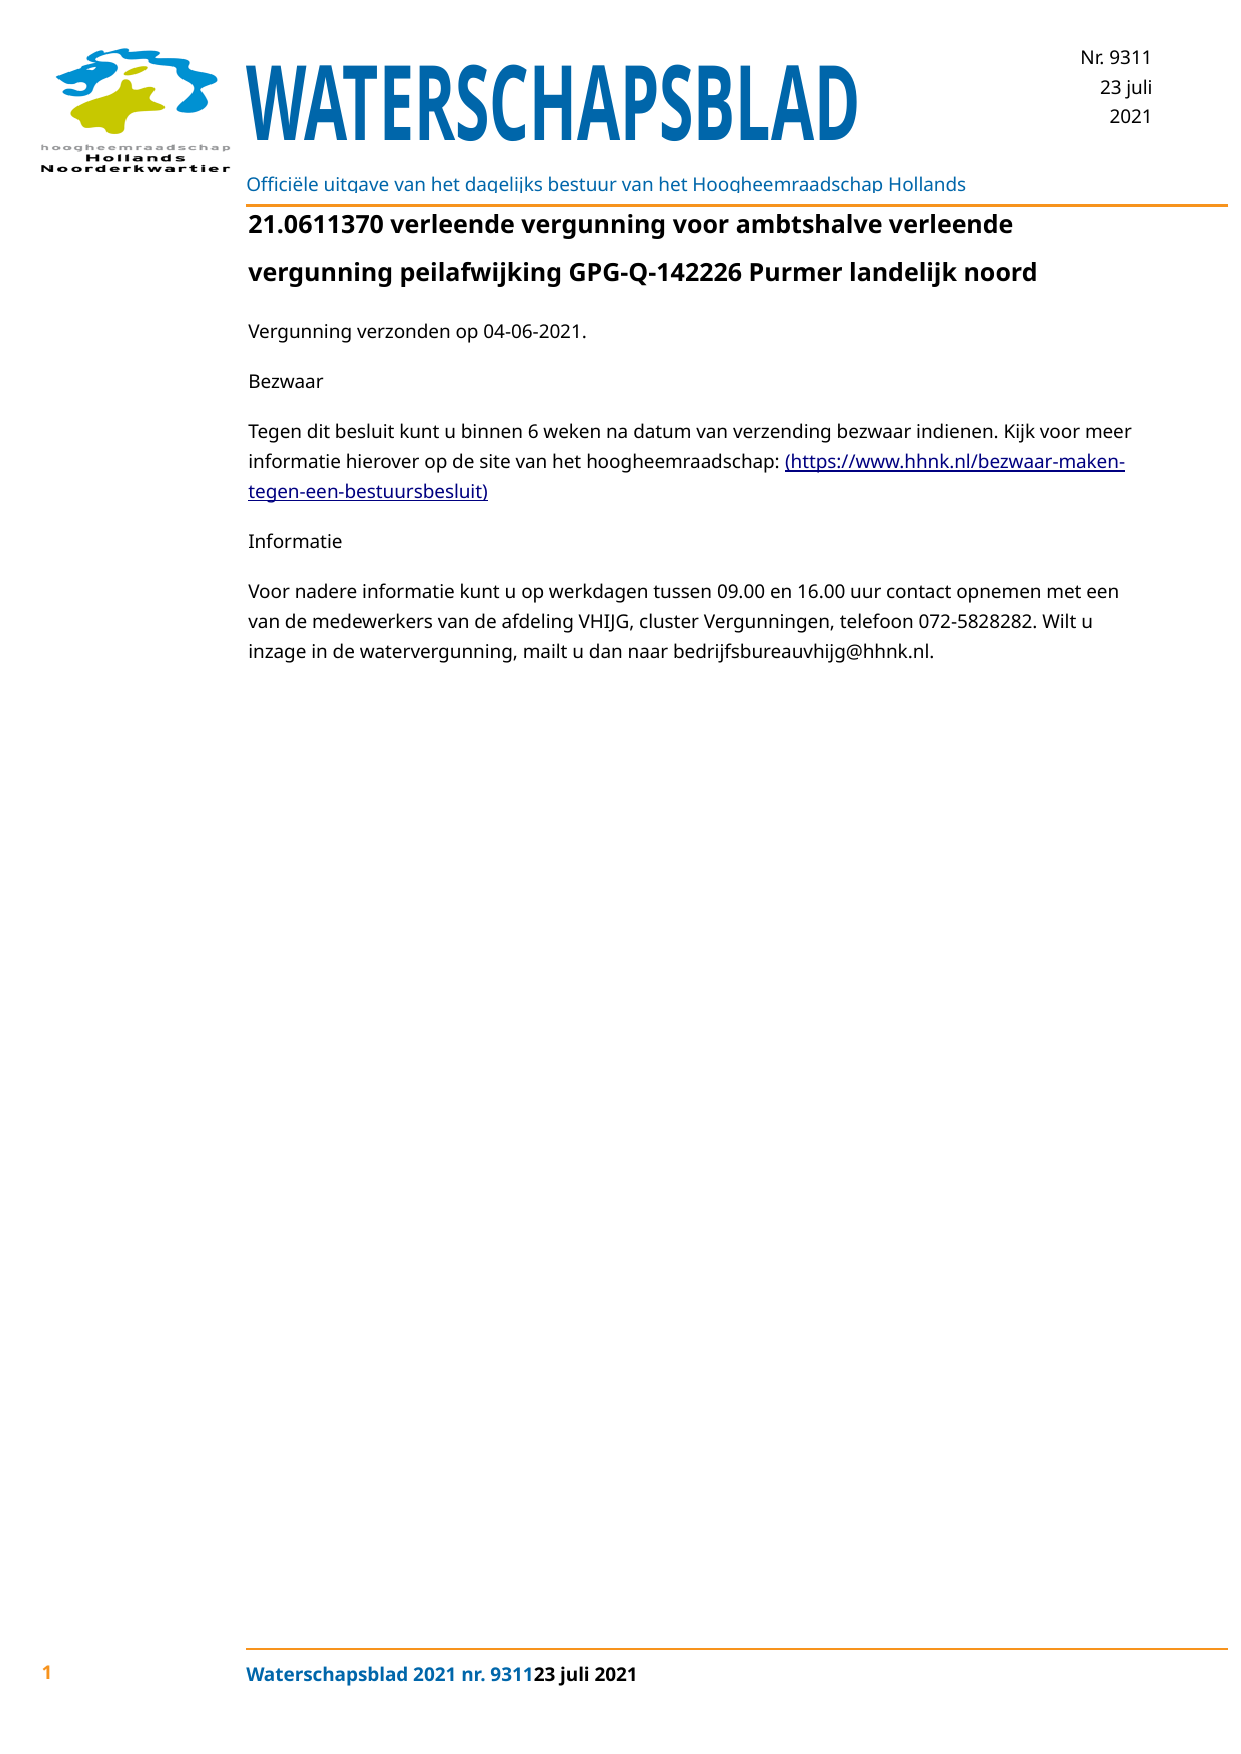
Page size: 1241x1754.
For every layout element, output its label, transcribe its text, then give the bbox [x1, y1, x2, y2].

text Voor nadere informatie kunt u op werkdagen tussen 09.00 en 16.00 uur contact opnemen met een van de medewerkers van de afdeling VHIJG, cluster Vergunningen, telefoon 072-5828282. Wilt u inzage in de watervergunning, mailt u dan naar bedrijfsbureauvhijg@hhnk.nl. [248, 579, 1152, 664]
text Bezwaar [248, 368, 1152, 394]
picture [41, 47, 231, 172]
text Vergunning verzonden op 04-06-2021. [248, 318, 1152, 344]
text 21.0611370 verleende vergunning voor ambtshalve verleende vergunning peilafwijking GPG-Q-142226 Purmer landelijk noord [248, 207, 1152, 288]
text Tegen dit besluit kunt u binnen 6 weken na datum van verzending bezwaar indienen. Kijk voor meer informatie hierover op de site van het hoogheemraadschap: (https://www.hhnk.nl/bezwaar-maken-tegen-een-bestuursbesluit) [248, 419, 1152, 504]
text Informatie [248, 528, 1152, 554]
